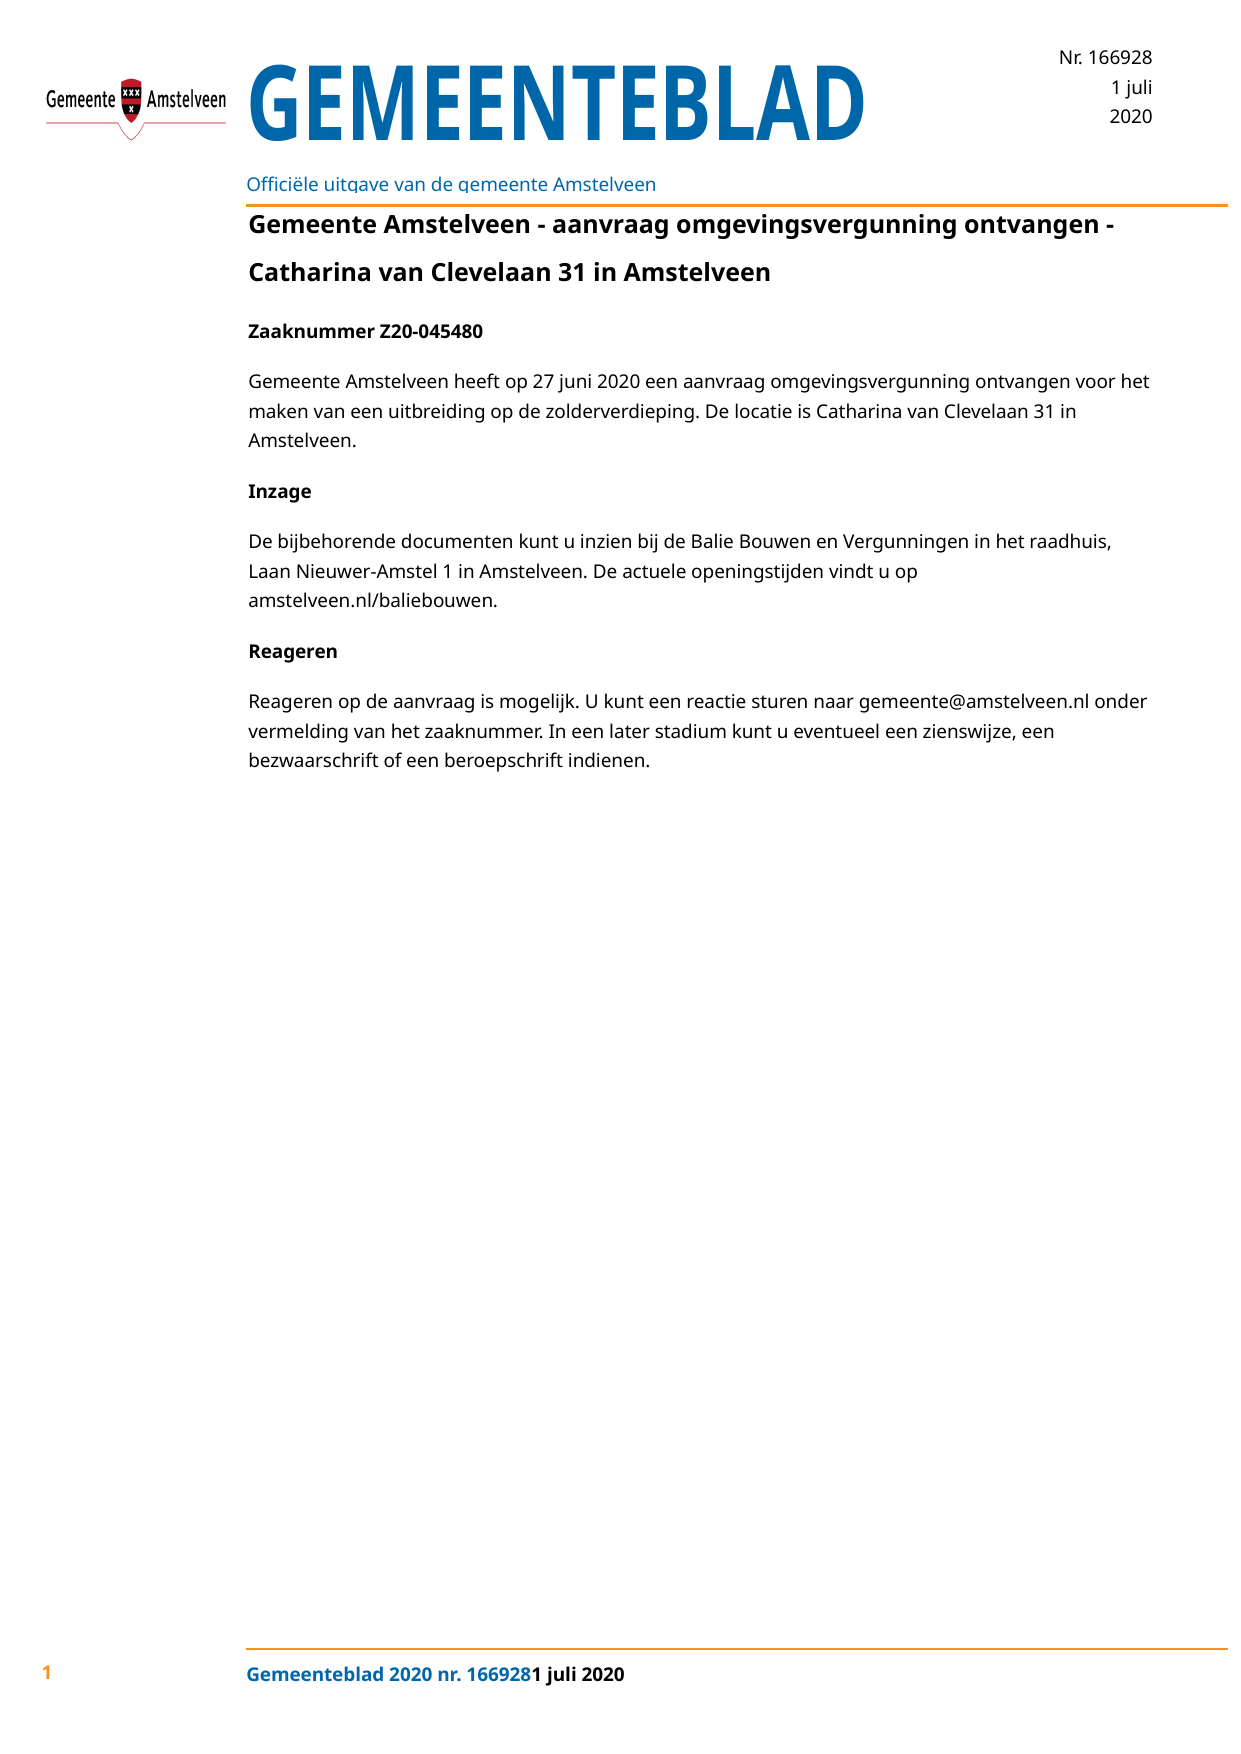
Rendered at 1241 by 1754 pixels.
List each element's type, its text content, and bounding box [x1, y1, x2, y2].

text De bijbehorende documenten kunt u inzien bij de Balie Bouwen en Vergunningen in het raadhuis, Laan Nieuwer-Amstel 1 in Amstelveen. De actuele openingstijden vindt u op amstelveen.nl/baliebouwen. [248, 528, 1152, 613]
text Inzage [248, 478, 1152, 504]
text Zaaknummer Z20-045480 [248, 318, 1152, 344]
text Reageren [248, 638, 1152, 664]
text Gemeente Amstelveen heeft op 27 juni 2020 een aanvraag omgevingsvergunning ontvangen voor het maken van een uitbreiding op de zolderverdieping. De locatie is Catharina van Clevelaan 31 in Amstelveen. [248, 368, 1152, 453]
text Reageren op de aanvraag is mogelijk. U kunt een reactie sturen naar gemeente@amstelveen.nl onder vermelding van het zaaknummer. In een later stadium kunt u eventueel een zienswijze, een bezwaarschrift of een beroepschrift indienen. [248, 688, 1152, 773]
picture [41, 47, 231, 172]
text Gemeente Amstelveen - aanvraag omgevingsvergunning ontvangen - Catharina van Clevelaan 31 in Amstelveen [248, 207, 1152, 288]
